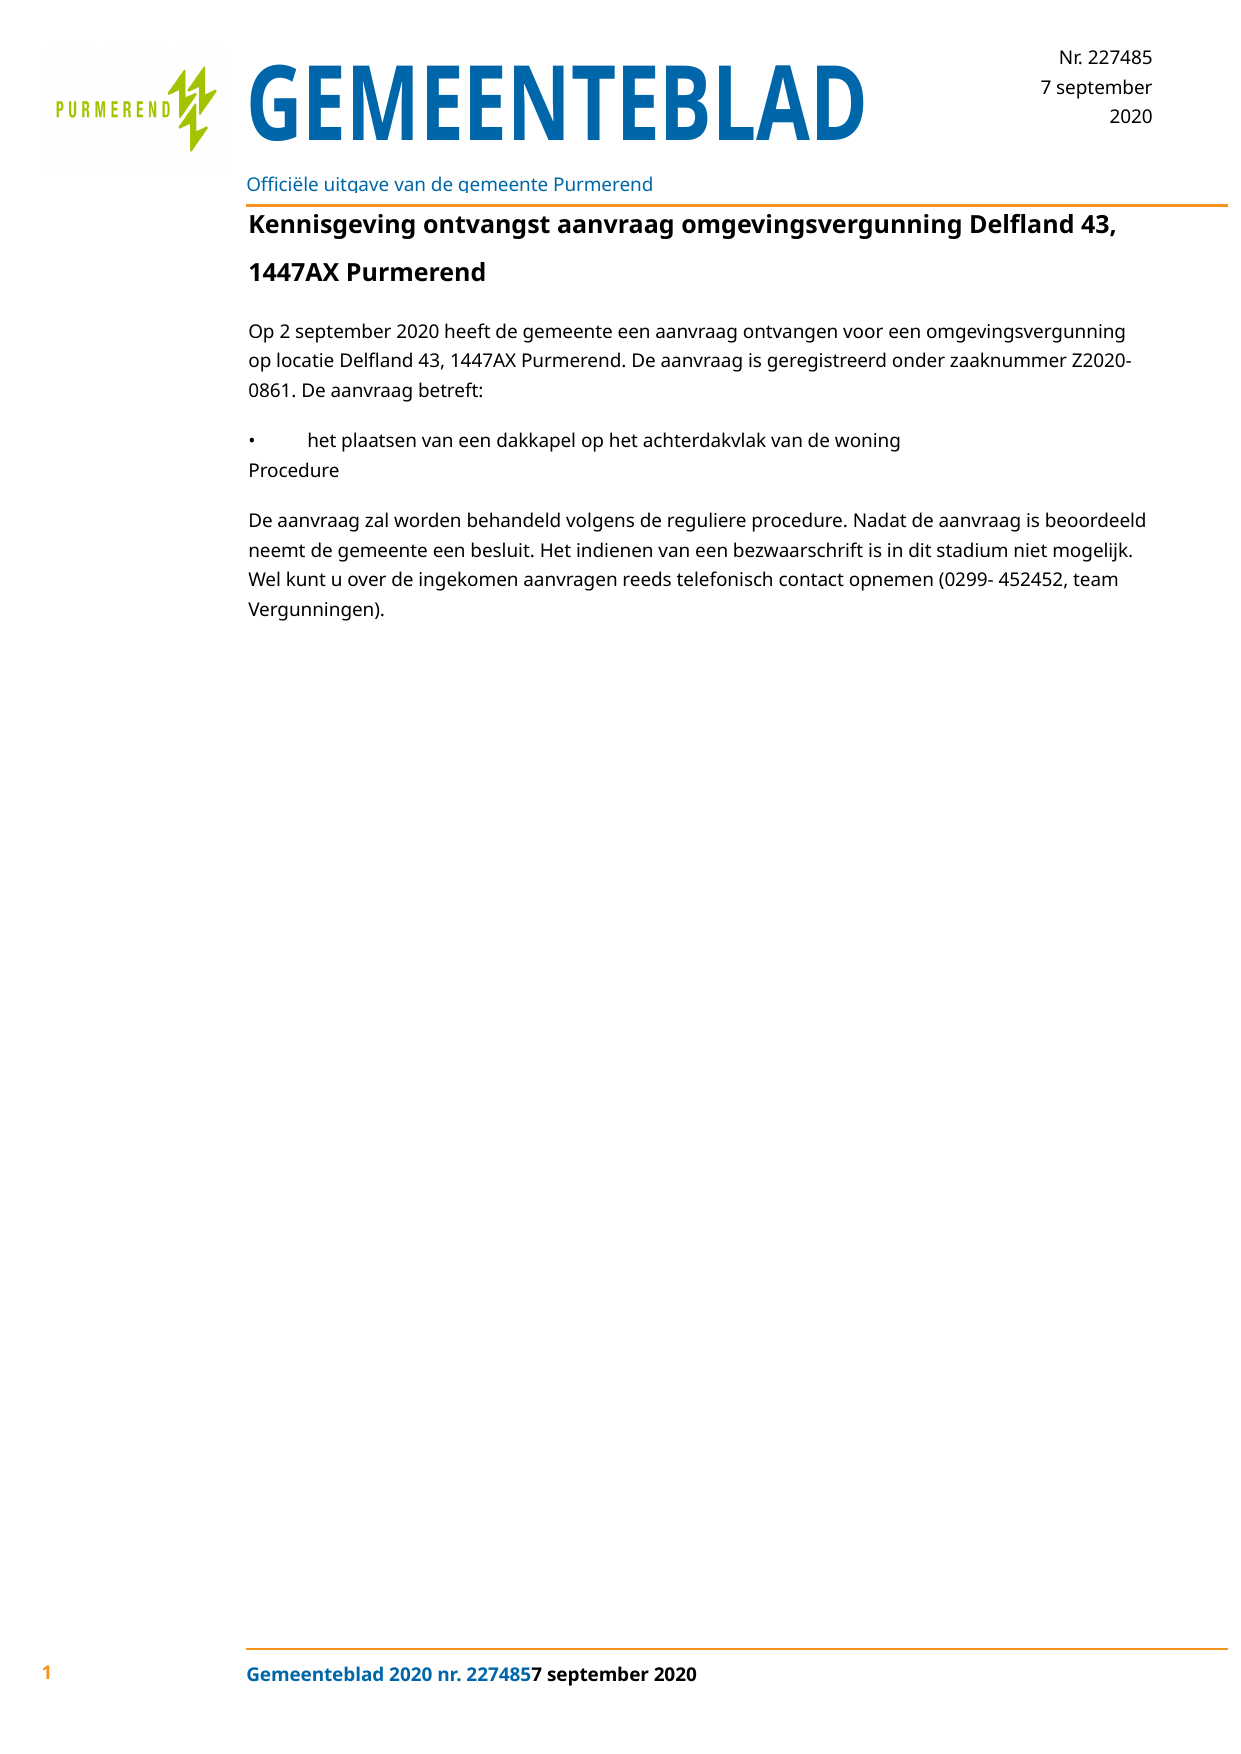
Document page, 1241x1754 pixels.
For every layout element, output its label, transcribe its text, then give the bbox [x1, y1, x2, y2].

list het plaatsen van een dakkapel op het achterdakvlak van de woning [248, 427, 1152, 453]
text Procedure [248, 457, 1152, 483]
picture [41, 47, 231, 172]
text Kennisgeving ontvangst aanvraag omgevingsvergunning Delfland 43, 1447AX Purmerend [248, 207, 1152, 288]
text Op 2 september 2020 heeft de gemeente een aanvraag ontvangen voor een omgevingsvergunning op locatie Delfland 43, 1447AX Purmerend. De aanvraag is geregistreerd onder zaaknummer Z2020-0861. De aanvraag betreft: [248, 318, 1152, 403]
text De aanvraag zal worden behandeld volgens de reguliere procedure. Nadat de aanvraag is beoordeeld neemt de gemeente een besluit. Het indienen van een bezwaarschrift is in dit stadium niet mogelijk. Wel kunt u over de ingekomen aanvragen reeds telefonisch contact opnemen (0299- 452452, team Vergunningen). [248, 507, 1152, 622]
